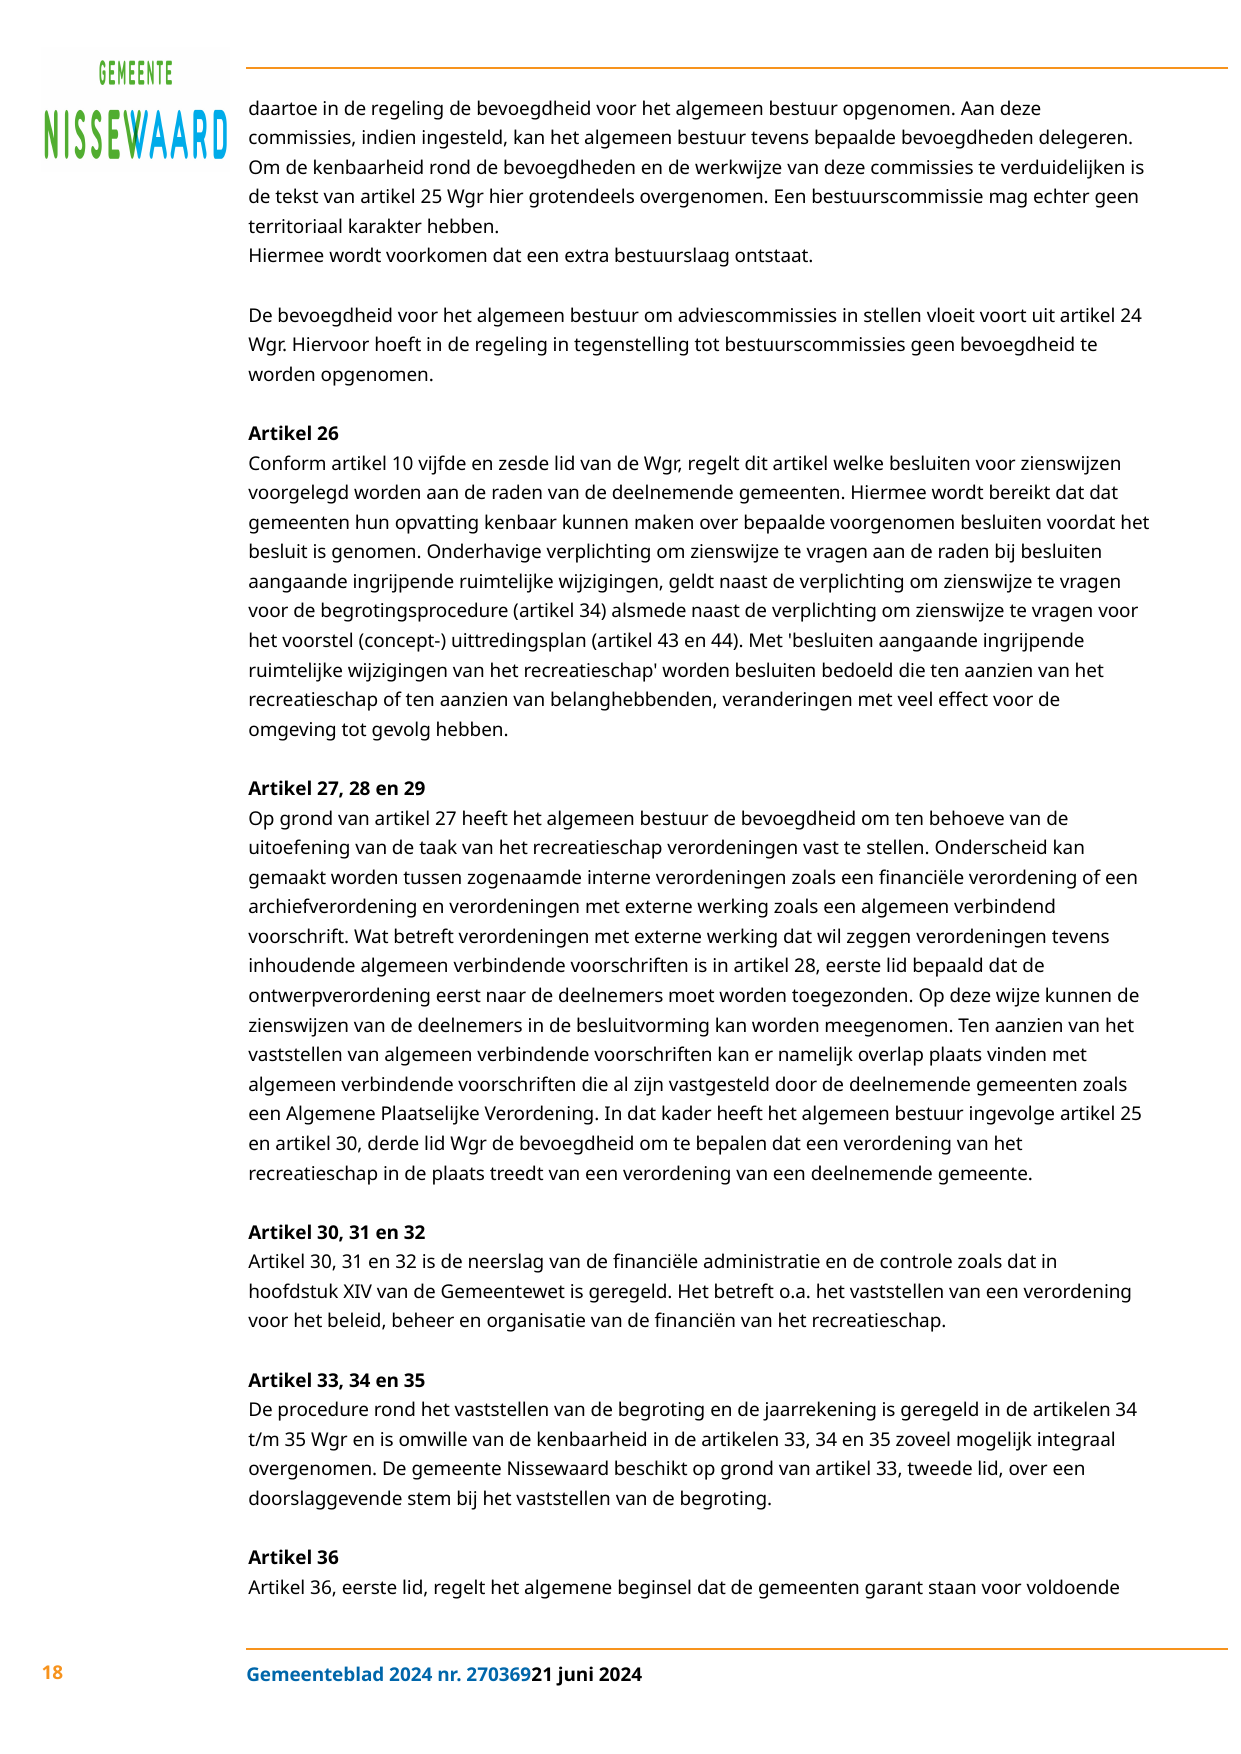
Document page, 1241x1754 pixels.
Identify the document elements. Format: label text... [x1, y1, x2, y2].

text De bevoegdheid voor het algemeen bestuur om adviescommissies in stellen vloeit voort uit artikel 24 Wgr. Hiervoor hoeft in de regeling in tegenstelling tot bestuurscommissies geen bevoegdheid te worden opgenomen. [248, 302, 1152, 387]
text Artikel 30, 31 en 32 [248, 1219, 1152, 1245]
text Artikel 36 [248, 1544, 1152, 1570]
picture [41, 47, 231, 172]
text Artikel 26 [248, 420, 1152, 446]
text Artikel 27, 28 en 29 [248, 775, 1152, 801]
text Hiermee wordt voorkomen dat een extra bestuurslaag ontstaat. [248, 243, 1152, 268]
text Artikel 36, eerste lid, regelt het algemene beginsel dat de gemeenten garant staan voor voldoende [248, 1574, 1152, 1600]
text Conform artikel 10 vijfde en zesde lid van de Wgr, regelt dit artikel welke besluiten voor zienswijzen voorgelegd worden aan de raden van de deelnemende gemeenten. Hiermee wordt bereikt dat dat gemeenten hun opvatting kenbaar kunnen maken over bepaalde voorgenomen besluiten voordat het besluit is genomen. Onderhavige verplichting om zienswijze te vragen aan de raden bij besluiten aangaande ingrijpende ruimtelijke wijzigingen, geldt naast de verplichting om zienswijze te vragen voor de begrotingsprocedure (artikel 34) alsmede naast de verplichting om zienswijze te vragen voor het voorstel (concept-) uittredingsplan (artikel 43 en 44). Met 'besluiten aangaande ingrijpende ruimtelijke wijzigingen van het recreatieschap' worden besluiten bedoeld die ten aanzien van het recreatieschap of ten aanzien van belanghebbenden, veranderingen met veel effect voor de omgeving tot gevolg hebben. [248, 450, 1152, 742]
text De procedure rond het vaststellen van de begroting en de jaarrekening is geregeld in de artikelen 34 t/m 35 Wgr en is omwille van de kenbaarheid in de artikelen 33, 34 en 35 zoveel mogelijk integraal overgenomen. De gemeente Nissewaard beschikt op grond van artikel 33, tweede lid, over een doorslaggevende stem bij het vaststellen van de begroting. [248, 1396, 1152, 1511]
text daartoe in de regeling de bevoegdheid voor het algemeen bestuur opgenomen. Aan deze commissies, indien ingesteld, kan het algemeen bestuur tevens bepaalde bevoegdheden delegeren. Om de kenbaarheid rond de bevoegdheden en de werkwijze van deze commissies te verduidelijken is de tekst van artikel 25 Wgr hier grotendeels overgenomen. Een bestuurscommissie mag echter geen territoriaal karakter hebben. [248, 95, 1152, 239]
text Artikel 33, 34 en 35 [248, 1367, 1152, 1393]
text Op grond van artikel 27 heeft het algemeen bestuur de bevoegdheid om ten behoeve van de uitoefening van de taak van het recreatieschap verordeningen vast te stellen. Onderscheid kan gemaakt worden tussen zogenaamde interne verordeningen zoals een financiële verordening of een archiefverordening en verordeningen met externe werking zoals een algemeen verbindend voorschrift. Wat betreft verordeningen met externe werking dat wil zeggen verordeningen tevens inhoudende algemeen verbindende voorschriften is in artikel 28, eerste lid bepaald dat de ontwerpverordening eerst naar de deelnemers moet worden toegezonden. Op deze wijze kunnen de zienswijzen van de deelnemers in de besluitvorming kan worden meegenomen. Ten aanzien van het vaststellen van algemeen verbindende voorschriften kan er namelijk overlap plaats vinden met algemeen verbindende voorschriften die al zijn vastgesteld door de deelnemende gemeenten zoals een Algemene Plaatselijke Verordening. In dat kader heeft het algemeen bestuur ingevolge artikel 25 en artikel 30, derde lid Wgr de bevoegdheid om te bepalen dat een verordening van het recreatieschap in de plaats treedt van een verordening van een deelnemende gemeente. [248, 805, 1152, 1186]
text Artikel 30, 31 en 32 is de neerslag van de financiële administratie en de controle zoals dat in hoofdstuk XIV van de Gemeentewet is geregeld. Het betreft o.a. het vaststellen van een verordening voor het beleid, beheer en organisatie van de financiën van het recreatieschap. [248, 1248, 1152, 1333]
